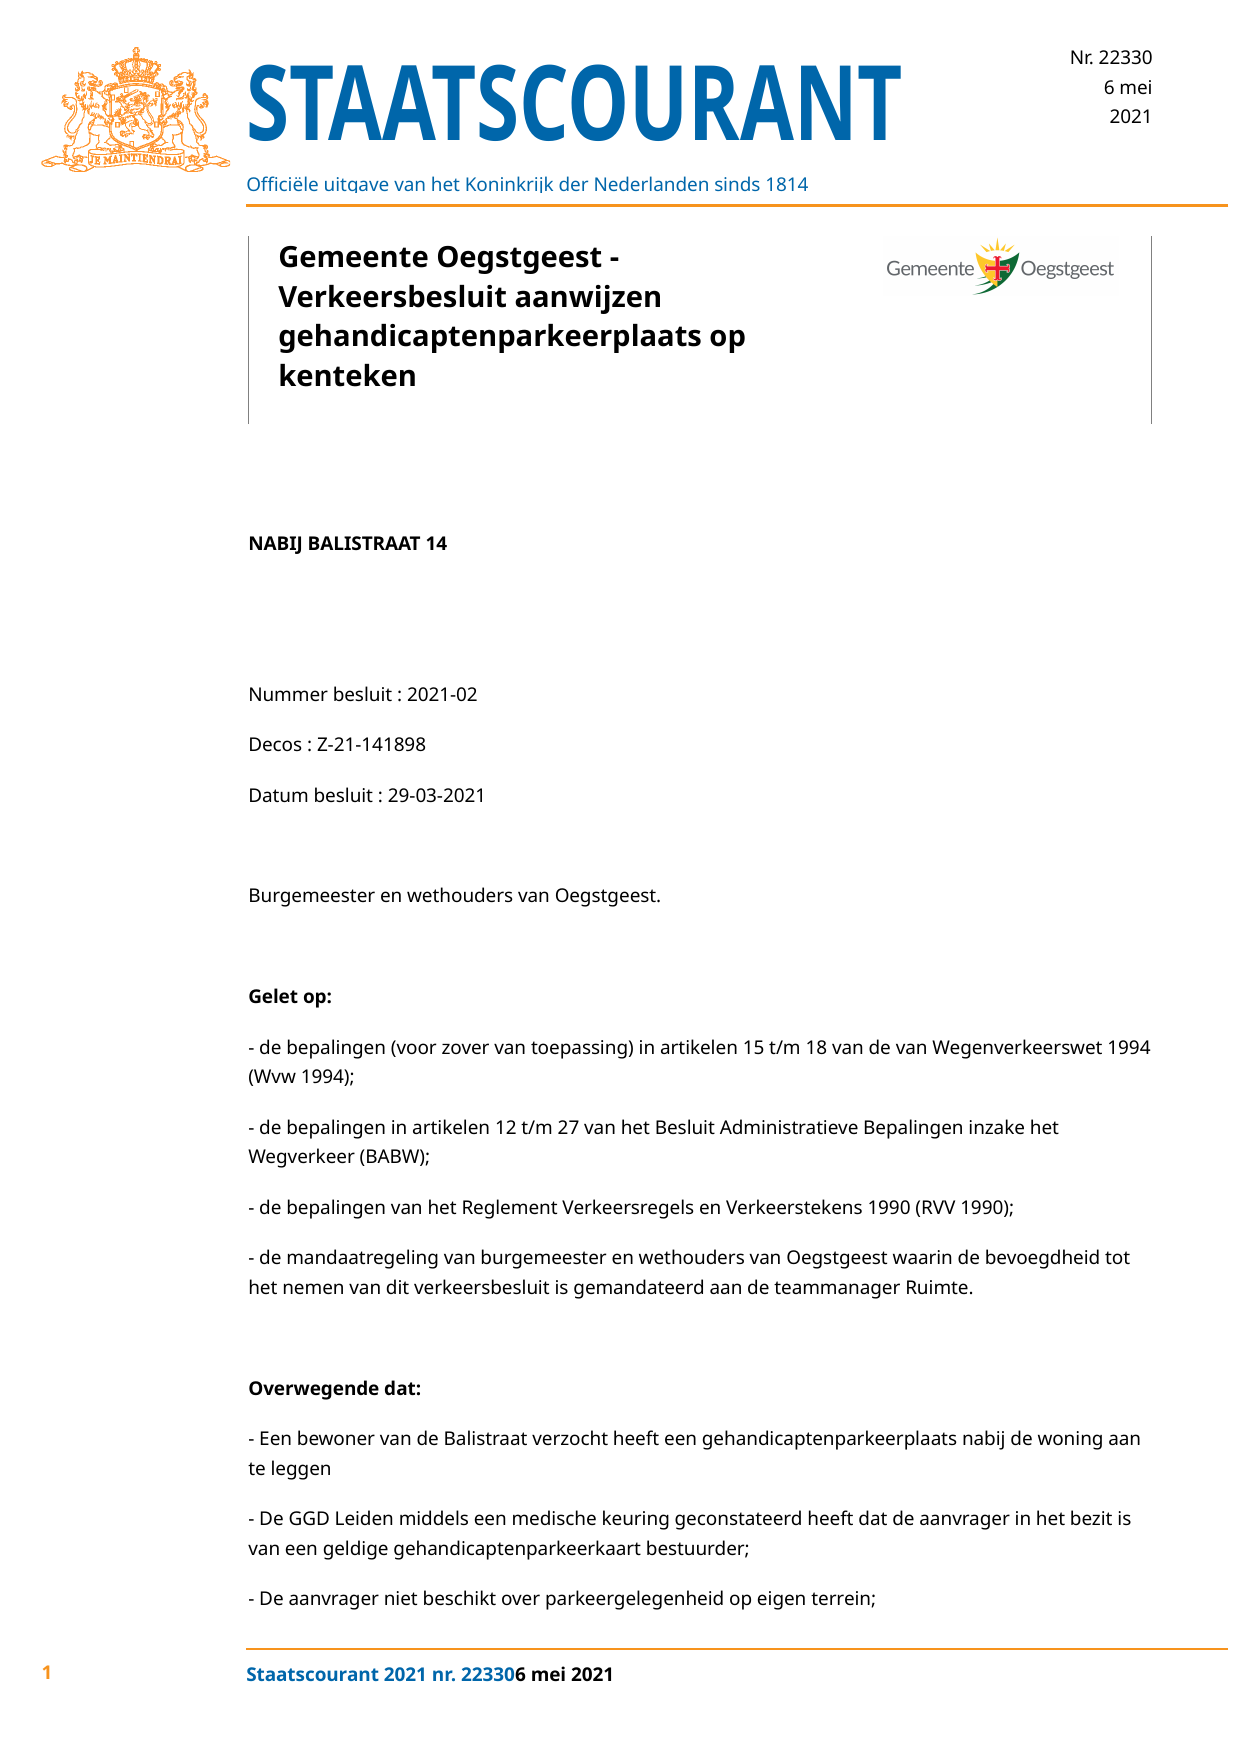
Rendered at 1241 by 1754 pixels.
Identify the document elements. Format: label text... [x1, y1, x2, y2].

text NABIJ BALISTRAAT 14 [248, 530, 1152, 556]
text - de mandaatregeling van burgemeester en wethouders van Oegstgeest waarin de bevoegdheid tot het nemen van dit verkeersbesluit is gemandateerd aan de teammanager Ruimte. [248, 1244, 1152, 1300]
table_header [850, 236, 1151, 424]
text - de bepalingen (voor zover van toepassing) in artikelen 15 t/m 18 van de van Wegenverkeerswet 1994 (Wvw 1994); [248, 1034, 1152, 1089]
text Overwegende dat: [248, 1375, 1152, 1401]
text Decos : Z-21-141898 [248, 731, 1152, 757]
table_header Gemeente Oegstgeest - Verkeersbesluit aanwijzen gehandicaptenparkeerplaats op kenteken [249, 236, 850, 424]
text Gelet op: [248, 983, 1152, 1009]
text - De GGD Leiden middels een medische keuring geconstateerd heeft dat de aanvrager in het bezit is van een geldige gehandicaptenparkeerkaart bestuurder; [248, 1505, 1152, 1561]
text - de bepalingen van het Reglement Verkeersregels en Verkeerstekens 1990 (RVV 1990); [248, 1194, 1152, 1220]
text - de bepalingen in artikelen 12 t/m 27 van het Besluit Administratieve Bepalingen inzake het Wegverkeer (BABW); [248, 1114, 1152, 1169]
text Burgemeester en wethouders van Oegstgeest. [248, 883, 1152, 908]
text - De aanvrager niet beschikt over parkeergelegenheid op eigen terrein; [248, 1585, 1152, 1611]
picture [41, 47, 231, 172]
text Nummer besluit : 2021-02 [248, 681, 1152, 707]
picture [882, 236, 1119, 296]
text Datum besluit : 29-03-2021 [248, 782, 1152, 808]
text - Een bewoner van de Balistraat verzocht heeft een gehandicaptenparkeerplaats nabij de woning aan te leggen [248, 1425, 1152, 1481]
